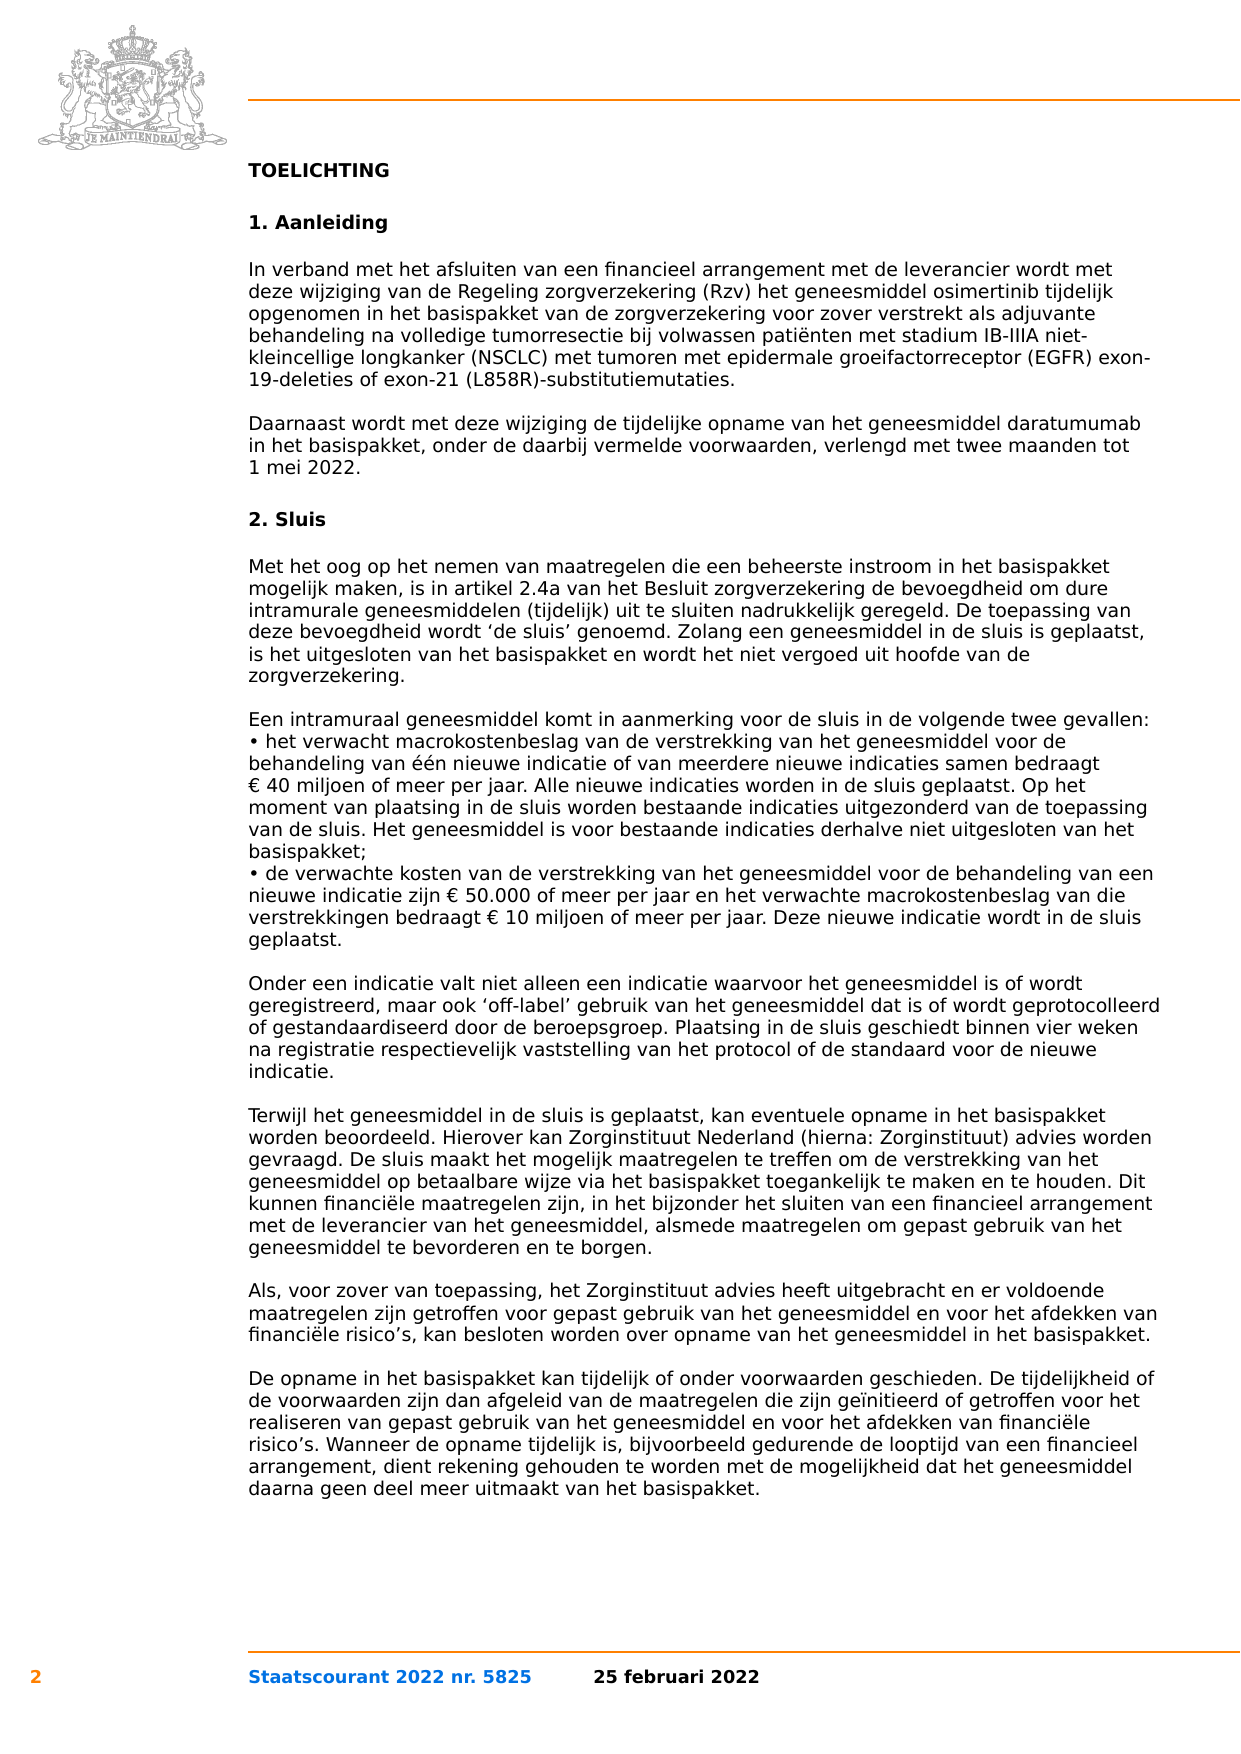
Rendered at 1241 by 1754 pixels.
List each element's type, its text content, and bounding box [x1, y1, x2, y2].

text • de verwachte kosten van de verstrekking van het geneesmiddel voor de behandeling van een nieuwe indicatie zijn € 50.000 of meer per jaar en het verwachte macrokostenbeslag van die verstrekkingen bedraagt € 10 miljoen of meer per jaar. Deze nieuwe indicatie wordt in de sluis geplaatst. [248, 863, 1163, 951]
text De opname in het basispakket kan tijdelijk of onder voorwaarden geschieden. De tijdelijkheid of de voorwaarden zijn dan afgeleid van de maatregelen die zijn geïnitieerd of getroffen voor het realiseren van gepast gebruik van het geneesmiddel en voor het afdekken van financiële risico’s. Wanneer de opname tijdelijk is, bijvoorbeeld gedurende de looptijd van een financieel arrangement, dient rekening gehouden te worden met de mogelijkheid dat het geneesmiddel daarna geen deel meer uitmaakt van het basispakket. [248, 1368, 1163, 1500]
subtitle 2. Sluis [248, 508, 1163, 531]
text Terwijl het geneesmiddel in de sluis is geplaatst, kan eventuele opname in het basispakket worden beoordeeld. Hierover kan Zorginstituut Nederland (hierna: Zorginstituut) advies worden gevraagd. De sluis maakt het mogelijk maatregelen te treffen om de verstrekking van het geneesmiddel op betaalbare wijze via het basispakket toegankelijk te maken en te houden. Dit kunnen financiële maatregelen zijn, in het bijzonder het sluiten van een financieel arrangement met de leverancier van het geneesmiddel, alsmede maatregelen om gepast gebruik van het geneesmiddel te bevorderen en te borgen. [248, 1105, 1163, 1258]
text In verband met het afsluiten van een financieel arrangement met de leverancier wordt met deze wijziging van de Regeling zorgverzekering (Rzv) het geneesmiddel osimertinib tijdelijk opgenomen in het basispakket van de zorgverzekering voor zover verstrekt als adjuvante behandeling na volledige tumorresectie bij volwassen patiënten met stadium IB-IIIA niet-kleincellige longkanker (NSCLC) met tumoren met epidermale groeifactorreceptor (EGFR) exon-19-deleties of exon-21 (L858R)-substitutiemutaties. [248, 259, 1163, 391]
text Onder een indicatie valt niet alleen een indicatie waarvoor het geneesmiddel is of wordt geregistreerd, maar ook ‘off-label’ gebruik van het geneesmiddel dat is of wordt geprotocolleerd of gestandaardiseerd door de beroepsgroep. Plaatsing in de sluis geschiedt binnen vier weken na registratie respectievelijk vaststelling van het protocol of de standaard voor de nieuwe indicatie. [248, 973, 1163, 1083]
text Met het oog op het nemen van maatregelen die een beheerste instroom in het basispakket mogelijk maken, is in artikel 2.4a van het Besluit zorgverzekering de bevoegdheid om dure intramurale geneesmiddelen (tijdelijk) uit te sluiten nadrukkelijk geregeld. De toepassing van deze bevoegdheid wordt ‘de sluis’ genoemd. Zolang een geneesmiddel in de sluis is geplaatst, is het uitgesloten van het basispakket en wordt het niet vergoed uit hoofde van de zorgverzekering. [248, 556, 1163, 687]
text • het verwacht macrokostenbeslag van de verstrekking van het geneesmiddel voor de behandeling van één nieuwe indicatie of van meerdere nieuwe indicaties samen bedraagt € 40 miljoen of meer per jaar. Alle nieuwe indicaties worden in de sluis geplaatst. Op het moment van plaatsing in de sluis worden bestaande indicaties uitgezonderd van de toepassing van de sluis. Het geneesmiddel is voor bestaande indicaties derhalve niet uitgesloten van het basispakket; [248, 731, 1163, 863]
text Als, voor zover van toepassing, het Zorginstituut advies heeft uitgebracht en er voldoende maatregelen zijn getroffen voor gepast gebruik van het geneesmiddel en voor het afdekken van financiële risico’s, kan besloten worden over opname van het geneesmiddel in het basispakket. [248, 1280, 1163, 1346]
subtitle TOELICHTING [248, 160, 1163, 182]
picture [38, 25, 227, 150]
subtitle 1. Aanleiding [248, 212, 1163, 234]
text Een intramuraal geneesmiddel komt in aanmerking voor de sluis in de volgende twee gevallen: [248, 709, 1163, 731]
text Daarnaast wordt met deze wijziging de tijdelijke opname van het geneesmiddel daratumumab in het basispakket, onder de daarbij vermelde voorwaarden, verlengd met twee maanden tot 1 mei 2022. [248, 413, 1163, 478]
